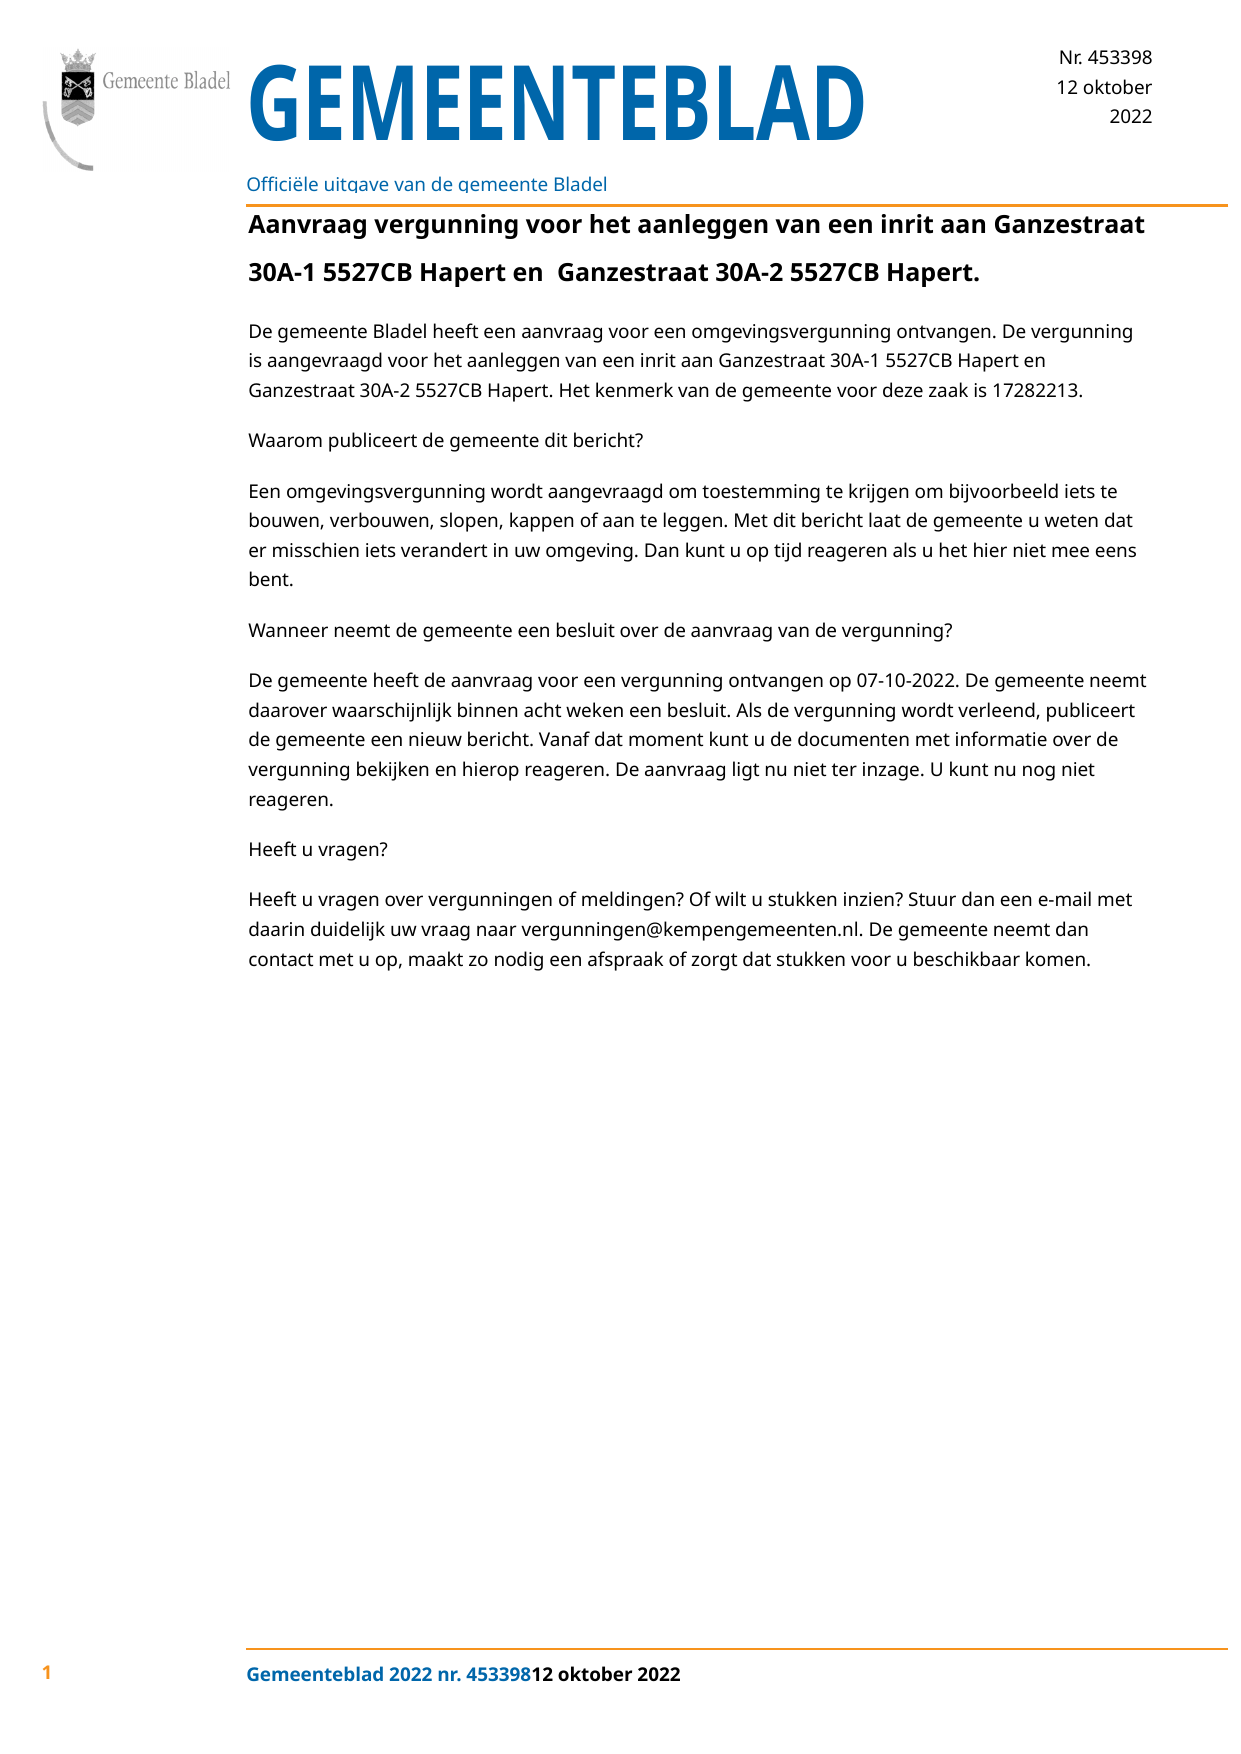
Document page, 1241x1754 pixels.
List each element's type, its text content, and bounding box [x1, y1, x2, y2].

text Een omgevingsvergunning wordt aangevraagd om toestemming te krijgen om bijvoorbeeld iets te bouwen, verbouwen, slopen, kappen of aan te leggen. Met dit bericht laat de gemeente u weten dat er misschien iets verandert in uw omgeving. Dan kunt u op tijd reageren als u het hier niet mee eens bent. [248, 478, 1152, 592]
text De gemeente Bladel heeft een aanvraag voor een omgevingsvergunning ontvangen. De vergunning is aangevraagd voor het aanleggen van een inrit aan Ganzestraat 30A-1 5527CB Hapert en Ganzestraat 30A-2 5527CB Hapert. Het kenmerk van de gemeente voor deze zaak is 17282213. [248, 318, 1152, 403]
picture [41, 47, 231, 172]
text Aanvraag vergunning voor het aanleggen van een inrit aan Ganzestraat 30A-1 5527CB Hapert en Ganzestraat 30A-2 5527CB Hapert. [248, 207, 1152, 288]
text Heeft u vragen? [248, 836, 1152, 862]
text De gemeente heeft de aanvraag voor een vergunning ontvangen op 07-10-2022. De gemeente neemt daarover waarschijnlijk binnen acht weken een besluit. Als de vergunning wordt verleend, publiceert de gemeente een nieuw bericht. Vanaf dat moment kunt u de documenten met informatie over de vergunning bekijken en hierop reageren. De aanvraag ligt nu niet ter inzage. U kunt nu nog niet reageren. [248, 667, 1152, 812]
text Heeft u vragen over vergunningen of meldingen? Of wilt u stukken inzien? Stuur dan een e-mail met daarin duidelijk uw vraag naar vergunningen@kempengemeenten.nl. De gemeente neemt dan contact met u op, maakt zo nodig een afspraak of zorgt dat stukken voor u beschikbaar komen. [248, 887, 1152, 972]
text Waarom publiceert de gemeente dit bericht? [248, 427, 1152, 453]
text Wanneer neemt de gemeente een besluit over de aanvraag van de vergunning? [248, 617, 1152, 643]
